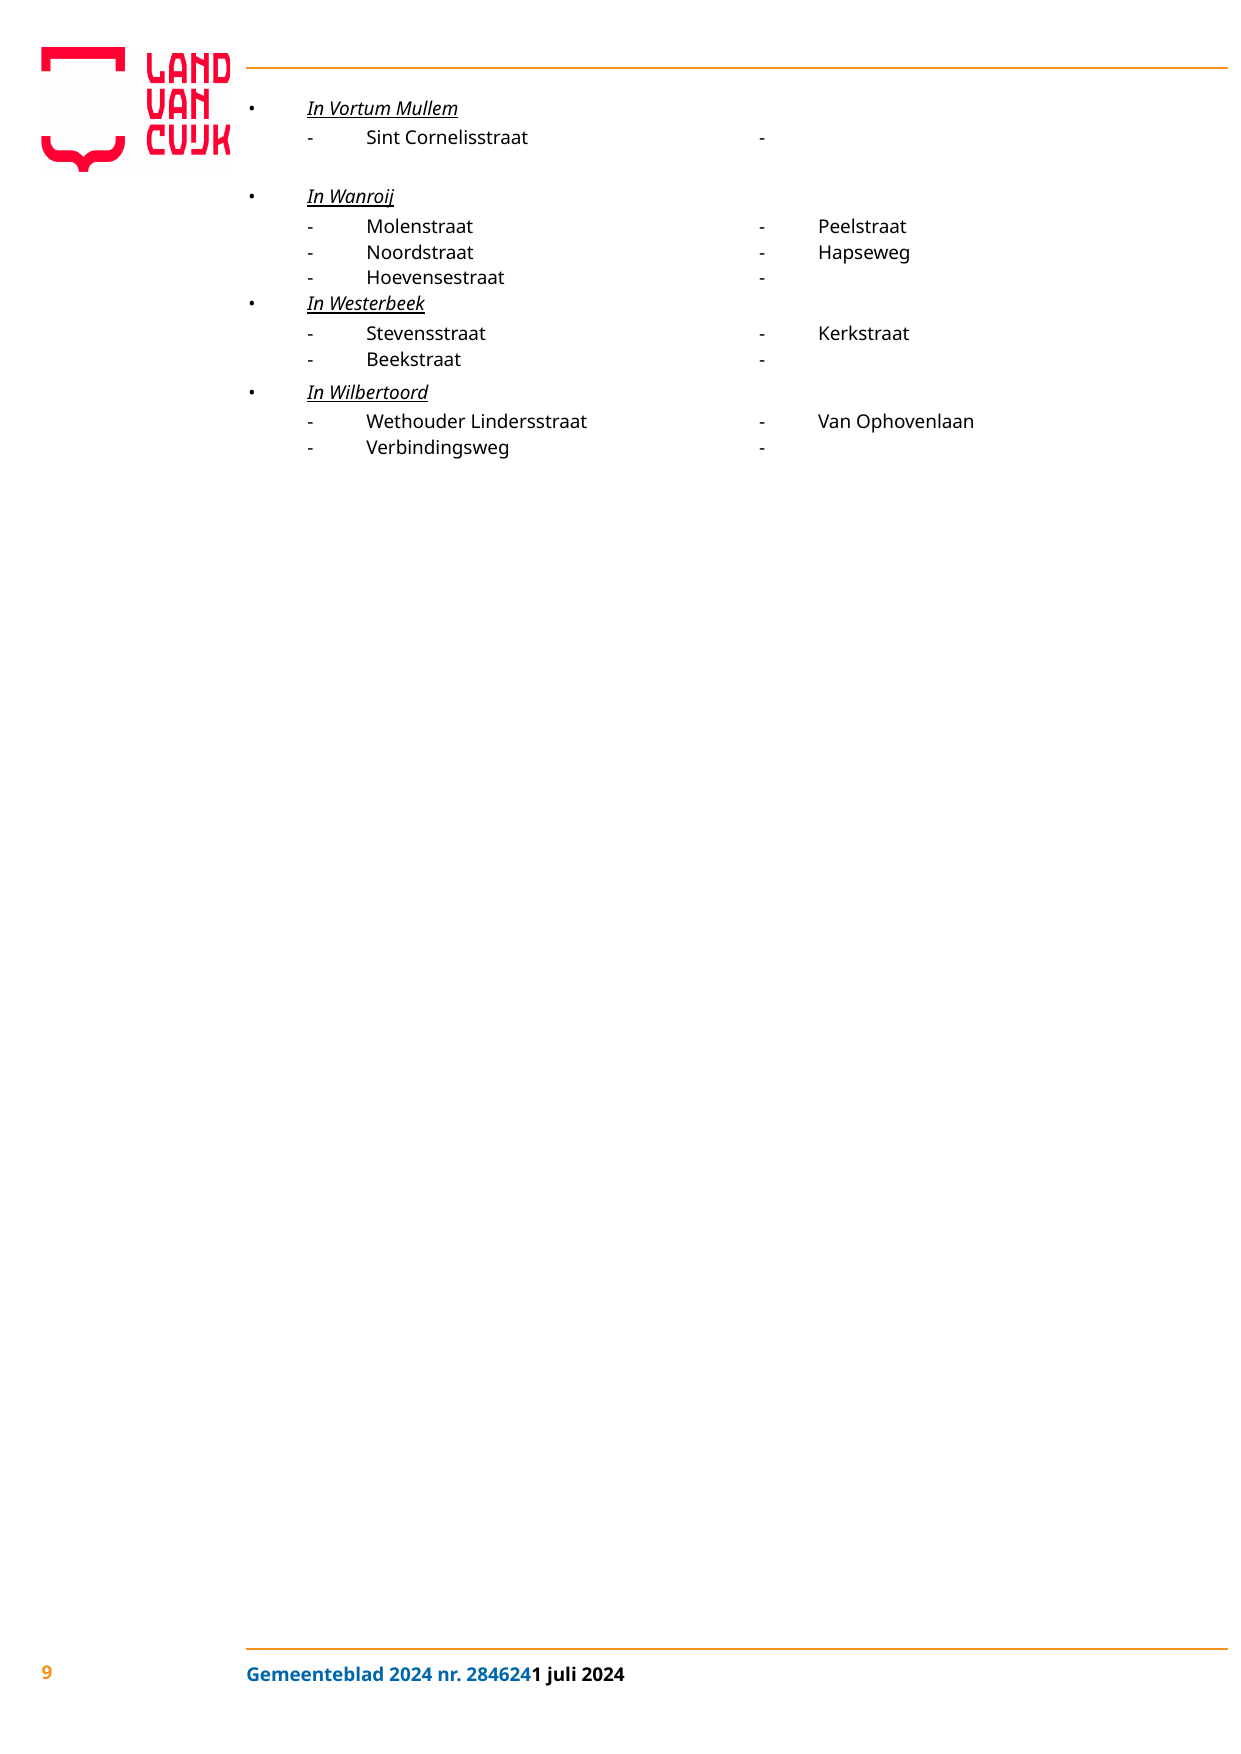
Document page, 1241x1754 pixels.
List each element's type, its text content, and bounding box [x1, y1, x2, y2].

table_header Sint Cornelisstraat [307, 125, 759, 150]
table_cell Hapseweg [759, 239, 1211, 264]
table_header [759, 125, 1211, 150]
list In Westerbeek [248, 290, 1152, 316]
picture [41, 47, 231, 172]
table_cell Hoevensestraat [307, 265, 759, 290]
table_cell Beekstraat [307, 346, 759, 372]
list In Wanroij [248, 183, 1152, 209]
table_cell [759, 346, 1211, 372]
table_header Molenstraat [307, 213, 759, 239]
table_cell Noordstraat [307, 239, 759, 264]
table_header Kerkstraat [759, 320, 1211, 346]
table_cell Verbindingsweg [307, 435, 759, 460]
table_cell [759, 435, 1211, 460]
list In Vortum Mullem [248, 95, 1152, 121]
table_header Stevensstraat [307, 320, 759, 346]
table_header Peelstraat [759, 213, 1211, 239]
table_header Wethouder Lindersstraat [307, 409, 759, 434]
table_cell [759, 265, 1211, 290]
table_header Van Ophovenlaan [759, 409, 1211, 434]
list In Wilbertoord [248, 379, 1152, 405]
